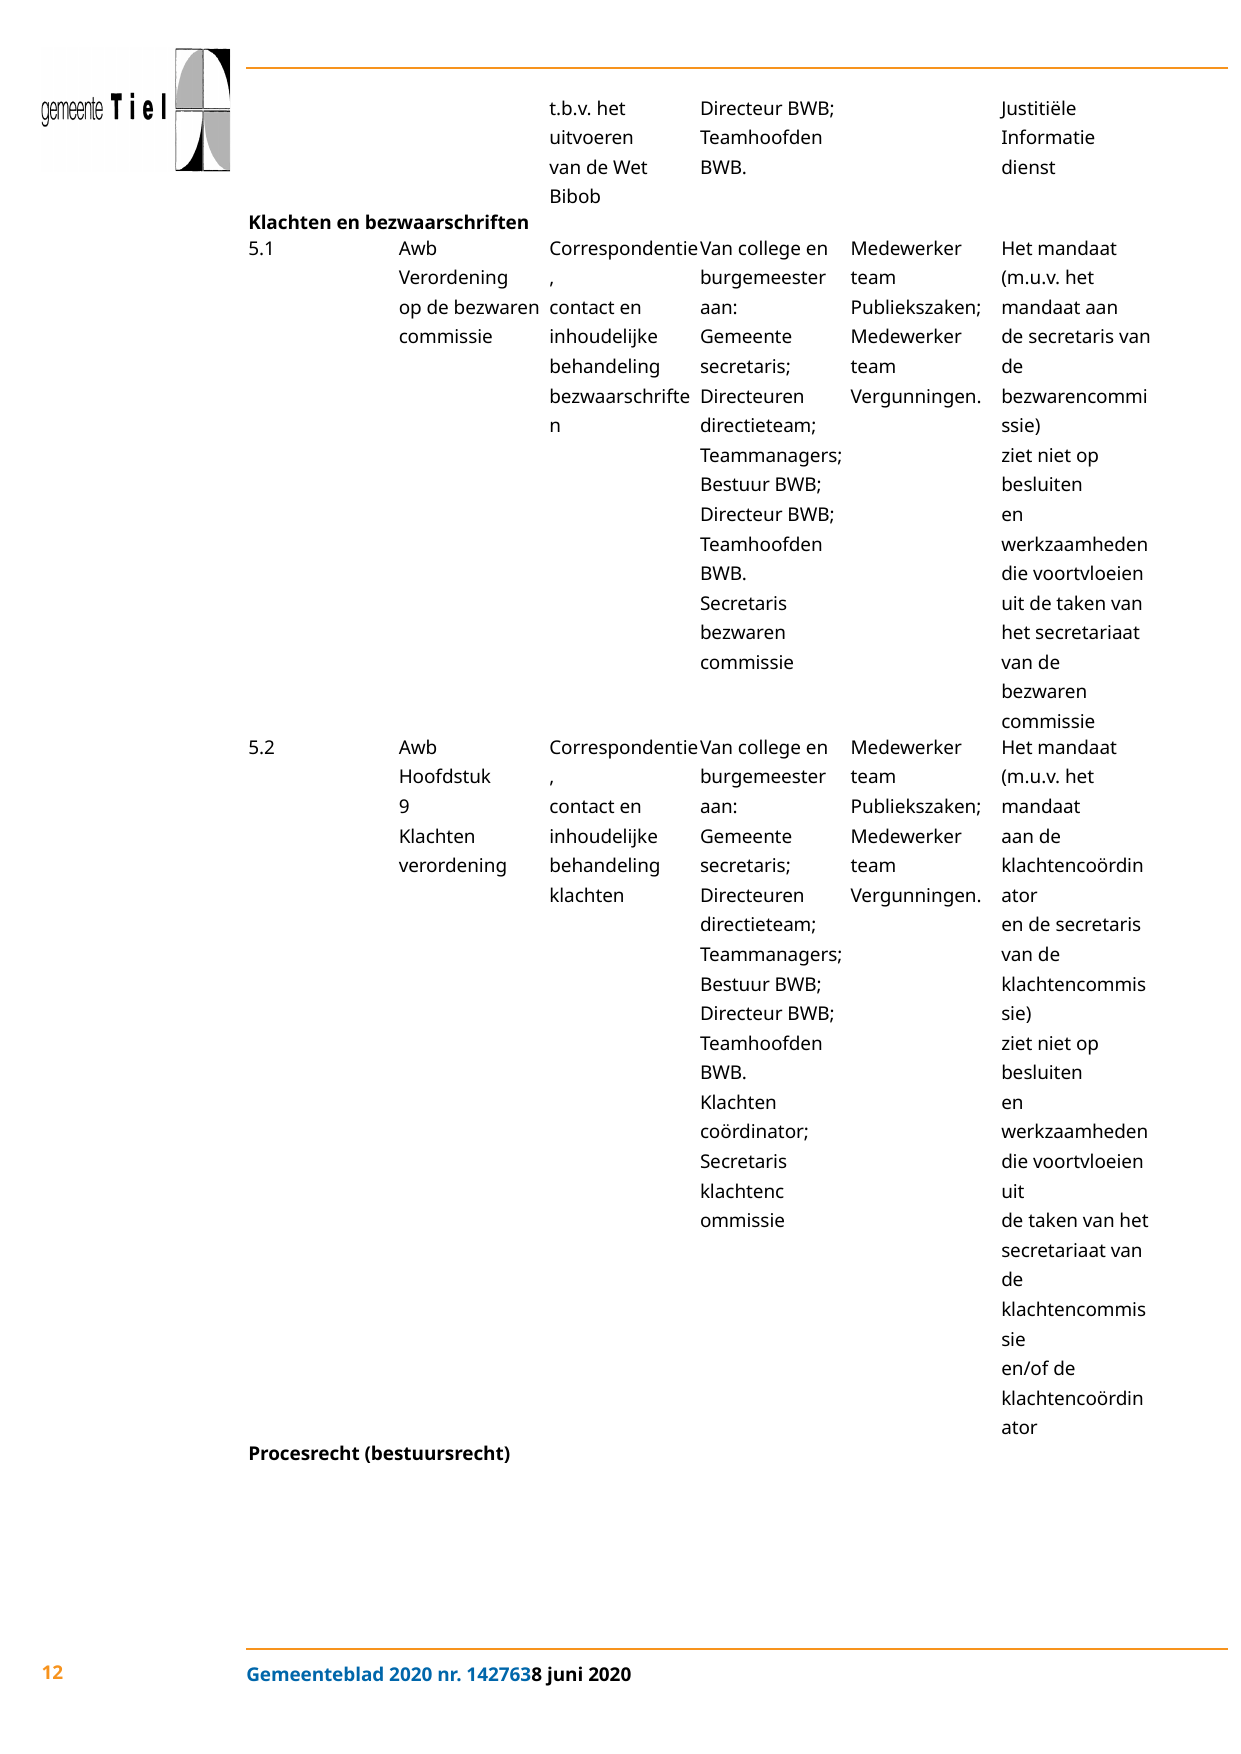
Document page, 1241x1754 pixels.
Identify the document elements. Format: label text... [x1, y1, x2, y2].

table_cell 5.2 [248, 734, 398, 1440]
table_cell Justitiële Informatie dienst [1001, 95, 1152, 209]
picture [41, 47, 231, 172]
table_cell Directeur BWB; Teamhoofden BWB. [700, 95, 850, 209]
table_cell Correspondentie, contact en inhoudelijke behandeling bezwaarschriften [549, 235, 700, 734]
table_cell Awb Hoofdstuk 9 Klachten verordening [399, 734, 549, 1440]
table_cell Medewerker team Publiekszaken; Medewerker team Vergunningen. [850, 734, 1001, 1440]
table_cell Procesrecht (bestuursrecht) [248, 1440, 1152, 1466]
table_cell Het mandaat (m.u.v. het mandaat aan de secretaris van de bezwarencommissie) ziet niet op besluiten en werkzaamheden die voortvloeien uit de taken van het secretariaat van de bezwaren commissie [1001, 235, 1152, 734]
table_cell 5.1 [248, 235, 398, 734]
table_cell [850, 95, 1001, 209]
table_cell Van college en burgemeester aan: Gemeente secretaris; Directeuren directieteam; Teammanagers; Bestuur BWB; Directeur BWB; Teamhoofden BWB. Klachten coördinator; Secretaris klachtenc ommissie [700, 734, 850, 1440]
table_cell [248, 95, 398, 209]
table_cell Klachten en bezwaarschriften [248, 209, 1152, 235]
table_cell Correspondentie, contact en inhoudelijke behandeling klachten [549, 734, 700, 1440]
table_cell Het mandaat (m.u.v. het mandaat aan de klachtencoördinator en de secretaris van de klachtencommissie) ziet niet op besluiten en werkzaamheden die voortvloeien uit de taken van het secretariaat van de klachtencommissie en/of de klachtencoördinator [1001, 734, 1152, 1440]
table_cell Awb Verordening op de bezwaren commissie [399, 235, 549, 734]
table_cell Medewerker team Publiekszaken; Medewerker team Vergunningen. [850, 235, 1001, 734]
table_cell [399, 95, 549, 209]
table_cell Van college en burgemeester aan: Gemeente secretaris; Directeuren directieteam; Teammanagers; Bestuur BWB; Directeur BWB; Teamhoofden BWB. Secretaris bezwaren commissie [700, 235, 850, 734]
table_cell t.b.v. het uitvoeren van de Wet Bibob [549, 95, 700, 209]
